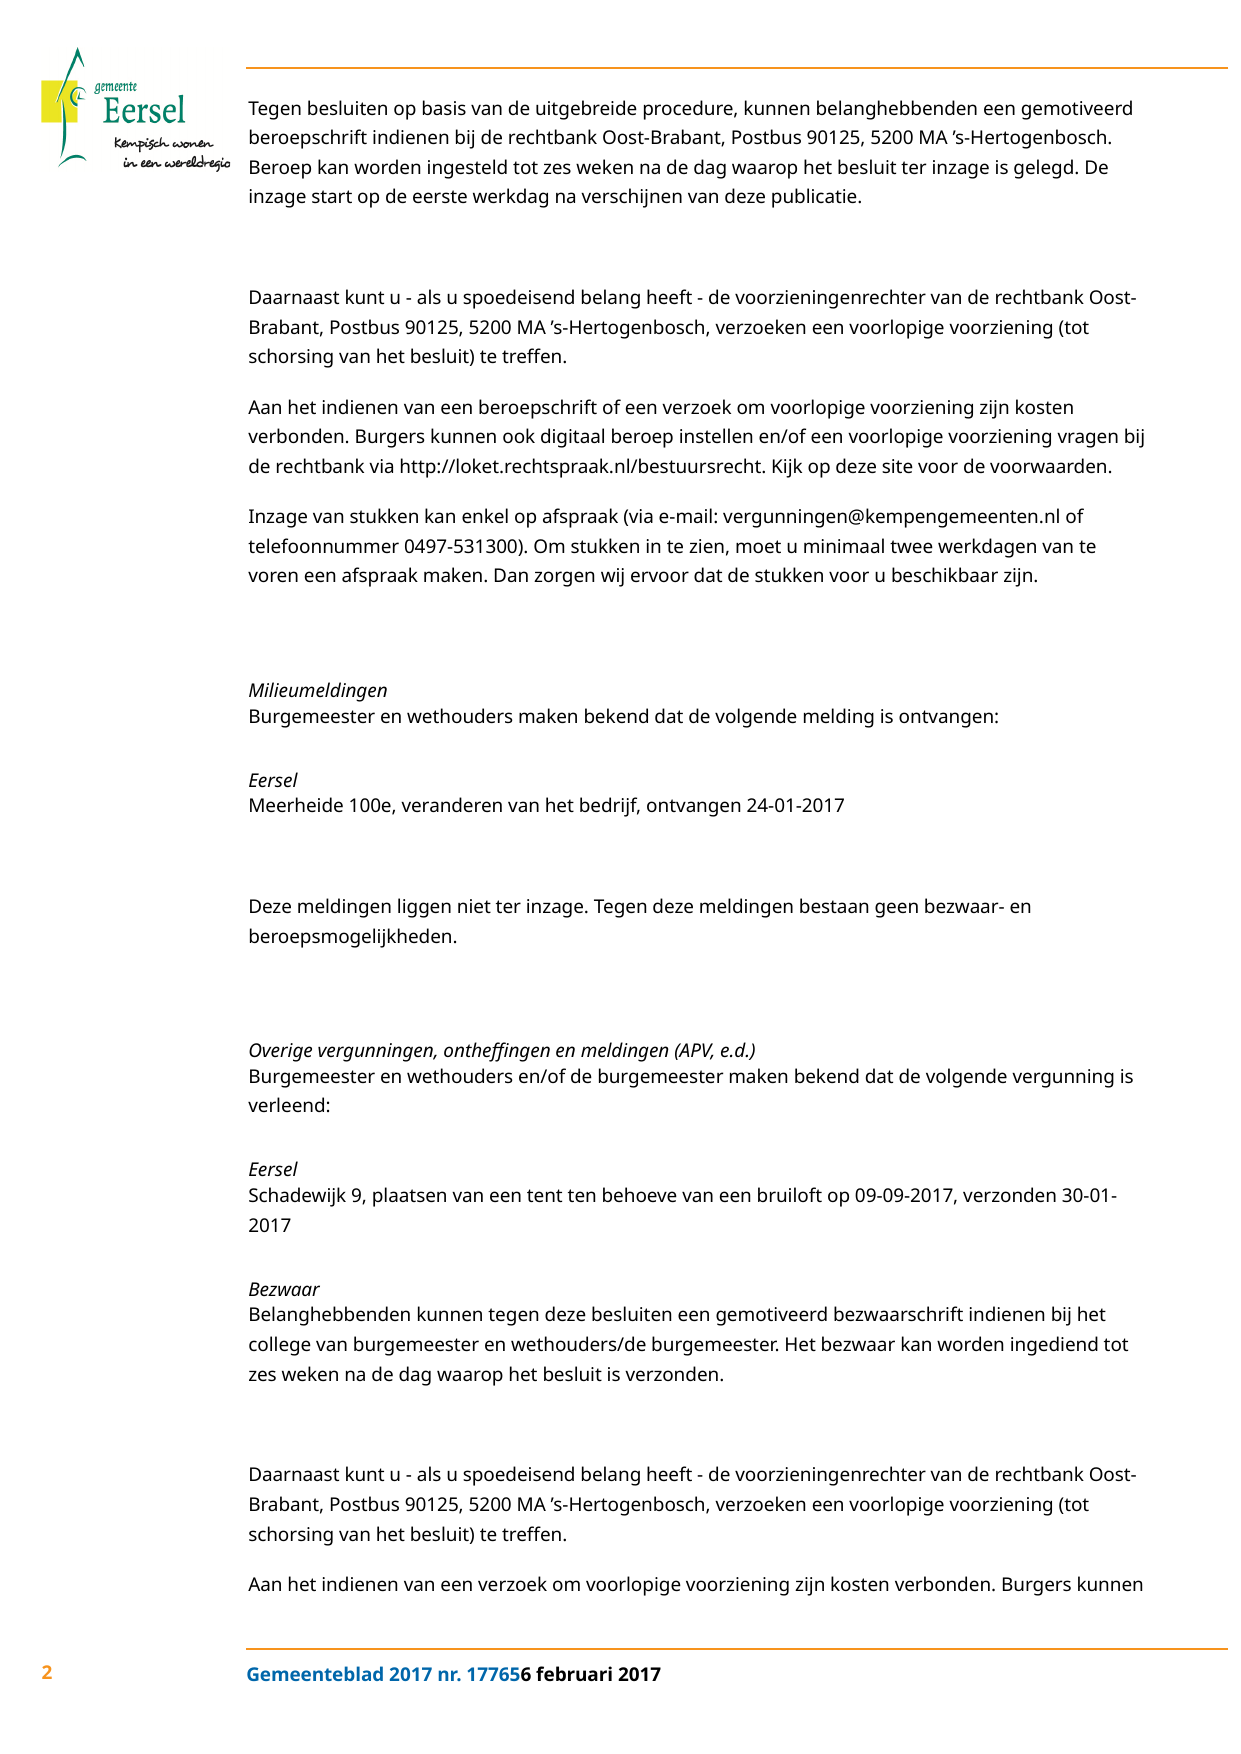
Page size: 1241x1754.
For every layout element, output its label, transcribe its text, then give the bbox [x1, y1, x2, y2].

text Belanghebbenden kunnen tegen deze besluiten een gemotiveerd bezwaarschrift indienen bij het college van burgemeester en wethouders/de burgemeester. Het bezwaar kan worden ingediend tot zes weken na de dag waarop het besluit is verzonden. [248, 1302, 1152, 1386]
text Meerheide 100e, veranderen van het bedrijf, ontvangen 24-01-2017 [248, 792, 1152, 818]
text Schadewijk 9, plaatsen van een tent ten behoeve van een bruiloft op 09-09-2017, verzonden 30-01-2017 [248, 1182, 1152, 1238]
text Burgemeester en wethouders maken bekend dat de volgende melding is ontvangen: [248, 703, 1152, 728]
text Eersel [248, 767, 1152, 792]
text Overige vergunningen, ontheffingen en meldingen (APV, e.d.) [248, 1037, 1152, 1063]
text Daarnaast kunt u - als u spoedeisend belang heeft - de voorzieningenrechter van de rechtbank Oost-Brabant, Postbus 90125, 5200 MA ’s-Hertogenbosch, verzoeken een voorlopige voorziening (tot schorsing van het besluit) te treffen. [248, 1462, 1152, 1546]
text Deze meldingen liggen niet ter inzage. Tegen deze meldingen bestaan geen bezwaar- en beroepsmogelijkheden. [248, 893, 1152, 949]
text Inzage van stukken kan enkel op afspraak (via e-mail: vergunningen@kempengemeenten.nl of telefoonnummer 0497-531300). Om stukken in te zien, moet u minimaal twee werkdagen van te voren een afspraak maken. Dan zorgen wij ervoor dat de stukken voor u beschikbaar zijn. [248, 503, 1152, 588]
text Eersel [248, 1157, 1152, 1182]
text Aan het indienen van een beroepschrift of een verzoek om voorlopige voorziening zijn kosten verbonden. Burgers kunnen ook digitaal beroep instellen en/of een voorlopige voorziening vragen bij de rechtbank via http://loket.rechtspraak.nl/bestuursrecht. Kijk op deze site voor de voorwaarden. [248, 394, 1152, 479]
text Burgemeester en wethouders en/of de burgemeester maken bekend dat de volgende vergunning is verleend: [248, 1063, 1152, 1118]
text Milieumeldingen [248, 677, 1152, 703]
text Aan het indienen van een verzoek om voorlopige voorziening zijn kosten verbonden. Burgers kunnen [248, 1571, 1152, 1597]
picture [41, 47, 231, 172]
text Bezwaar [248, 1276, 1152, 1302]
text Daarnaast kunt u - als u spoedeisend belang heeft - de voorzieningenrechter van de rechtbank Oost-Brabant, Postbus 90125, 5200 MA ’s-Hertogenbosch, verzoeken een voorlopige voorziening (tot schorsing van het besluit) te treffen. [248, 284, 1152, 369]
text Tegen besluiten op basis van de uitgebreide procedure, kunnen belanghebbenden een gemotiveerd beroepschrift indienen bij de rechtbank Oost-Brabant, Postbus 90125, 5200 MA ’s-Hertogenbosch. Beroep kan worden ingesteld tot zes weken na de dag waarop het besluit ter inzage is gelegd. De inzage start op de eerste werkdag na verschijnen van deze publicatie. [248, 95, 1152, 209]
